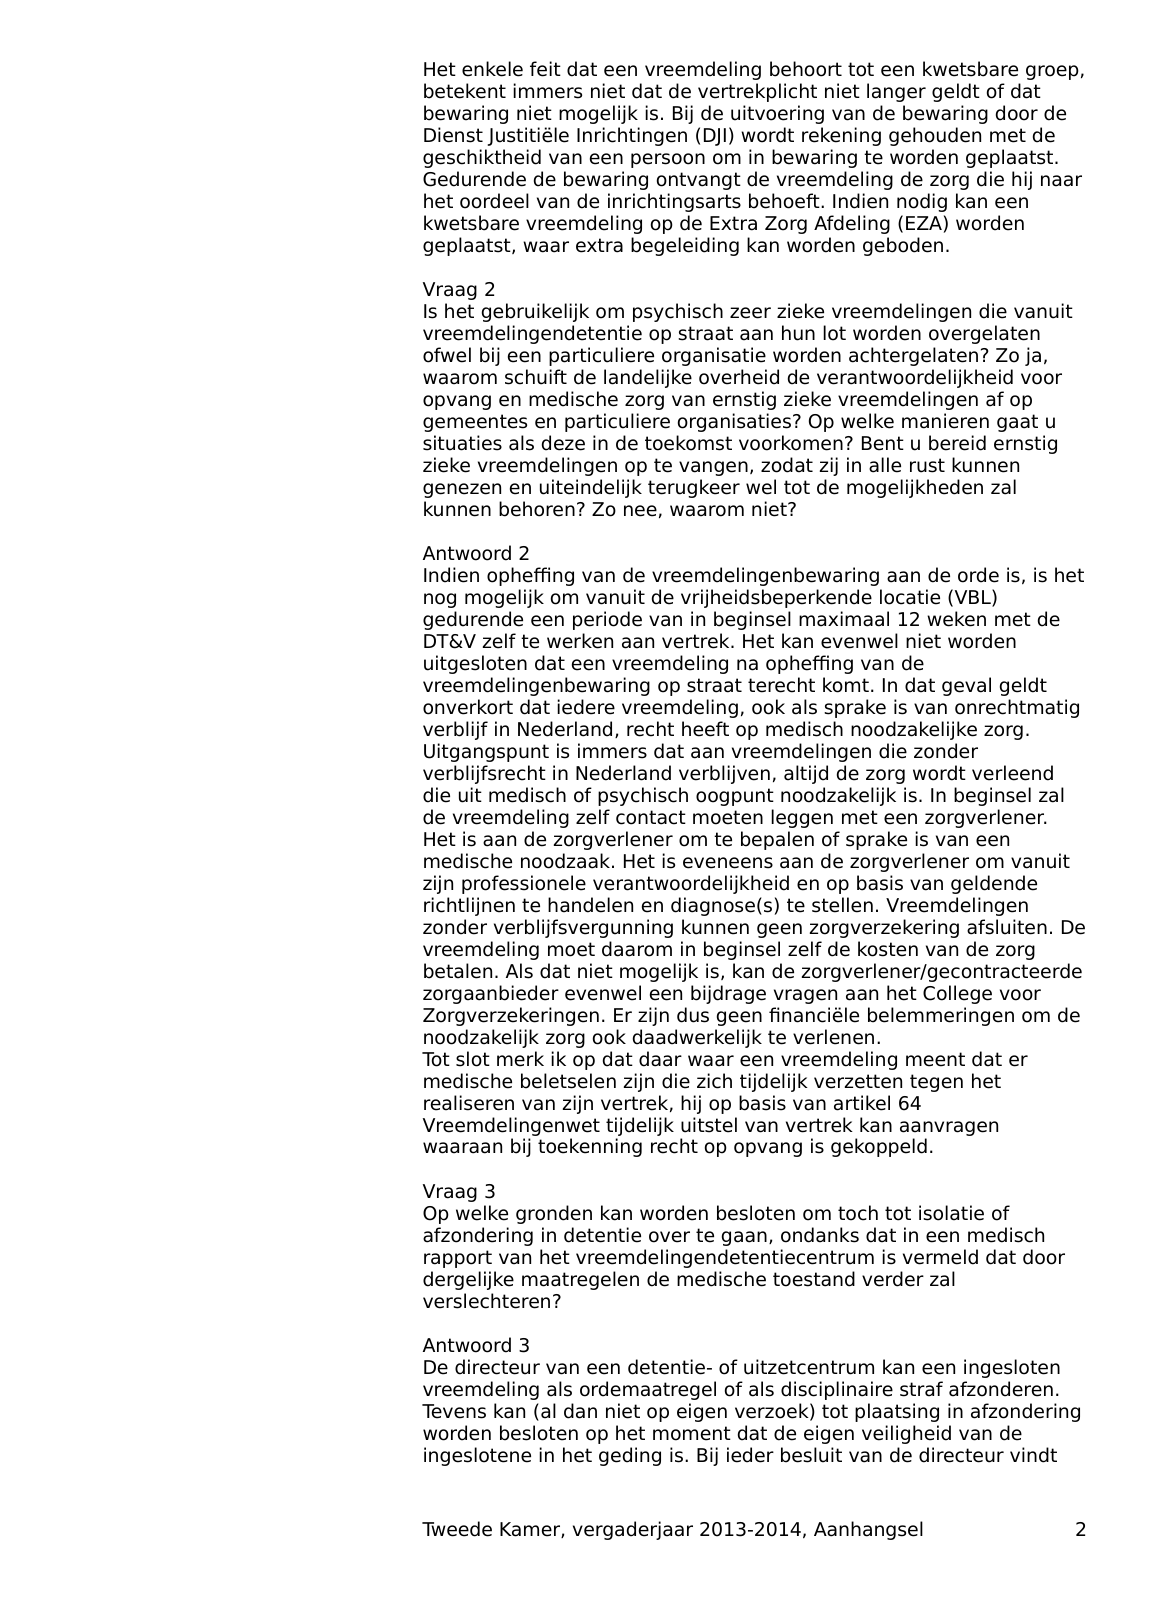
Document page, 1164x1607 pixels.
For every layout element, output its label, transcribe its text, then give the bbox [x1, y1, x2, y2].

text Vraag 2 [422, 279, 1087, 301]
text Antwoord 3 [422, 1335, 1087, 1357]
text Is het gebruikelijk om psychisch zeer zieke vreemdelingen die vanuit vreemdelingendetentie op straat aan hun lot worden overgelaten ofwel bij een particuliere organisatie worden achtergelaten? Zo ja, waarom schuift de landelijke overheid de verantwoordelijkheid voor opvang en medische zorg van ernstig zieke vreemdelingen af op gemeentes en particuliere organisaties? Op welke manieren gaat u situaties als deze in de toekomst voorkomen? Bent u bereid ernstig zieke vreemdelingen op te vangen, zodat zij in alle rust kunnen genezen en uiteindelijk terugkeer wel tot de mogelijkheden zal kunnen behoren? Zo nee, waarom niet? [422, 301, 1087, 521]
text Antwoord 2 [422, 543, 1087, 565]
text Op welke gronden kan worden besloten om toch tot isolatie of afzondering in detentie over te gaan, ondanks dat in een medisch rapport van het vreemdelingendetentiecentrum is vermeld dat door dergelijke maatregelen de medische toestand verder zal verslechteren? [422, 1203, 1087, 1312]
text De directeur van een detentie- of uitzetcentrum kan een ingesloten vreemdeling als ordemaatregel of als disciplinaire straf afzonderen. Tevens kan (al dan niet op eigen verzoek) tot plaatsing in afzondering worden besloten op het moment dat de eigen veiligheid van de ingeslotene in het geding is. Bij ieder besluit van de directeur vindt [422, 1357, 1087, 1467]
text Indien opheffing van de vreemdelingenbewaring aan de orde is, is het nog mogelijk om vanuit de vrijheidsbeperkende locatie (VBL) gedurende een periode van in beginsel maximaal 12 weken met de DT&V zelf te werken aan vertrek. Het kan evenwel niet worden uitgesloten dat een vreemdeling na opheffing van de vreemdelingenbewaring op straat terecht komt. In dat geval geldt onverkort dat iedere vreemdeling, ook als sprake is van onrechtmatig verblijf in Nederland, recht heeft op medisch noodzakelijke zorg. Uitgangspunt is immers dat aan vreemdelingen die zonder verblijfsrecht in Nederland verblijven, altijd de zorg wordt verleend die uit medisch of psychisch oogpunt noodzakelijk is. In beginsel zal de vreemdeling zelf contact moeten leggen met een zorgverlener. Het is aan de zorgverlener om te bepalen of sprake is van een medische noodzaak. Het is eveneens aan de zorgverlener om vanuit zijn professionele verantwoordelijkheid en op basis van geldende richtlijnen te handelen en diagnose(s) te stellen. Vreemdelingen zonder verblijfsvergunning kunnen geen zorgverzekering afsluiten. De vreemdeling moet daarom in beginsel zelf de kosten van de zorg betalen. Als dat niet mogelijk is, kan de zorgverlener/gecontracteerde zorgaanbieder evenwel een bijdrage vragen aan het College voor Zorgverzekeringen. Er zijn dus geen financiële belemmeringen om de noodzakelijk zorg ook daadwerkelijk te verlenen. [422, 565, 1087, 1048]
text Het enkele feit dat een vreemdeling behoort tot een kwetsbare groep, betekent immers niet dat de vertrekplicht niet langer geldt of dat bewaring niet mogelijk is. Bij de uitvoering van de bewaring door de Dienst Justitiële Inrichtingen (DJI) wordt rekening gehouden met de geschiktheid van een persoon om in bewaring te worden geplaatst. Gedurende de bewaring ontvangt de vreemdeling de zorg die hij naar het oordeel van de inrichtingsarts behoeft. Indien nodig kan een kwetsbare vreemdeling op de Extra Zorg Afdeling (EZA) worden geplaatst, waar extra begeleiding kan worden geboden. [422, 59, 1087, 257]
text Tot slot merk ik op dat daar waar een vreemdeling meent dat er medische beletselen zijn die zich tijdelijk verzetten tegen het realiseren van zijn vertrek, hij op basis van artikel 64 Vreemdelingenwet tijdelijk uitstel van vertrek kan aanvragen waaraan bij toekenning recht op opvang is gekoppeld. [422, 1048, 1087, 1158]
text Vraag 3 [422, 1181, 1087, 1203]
